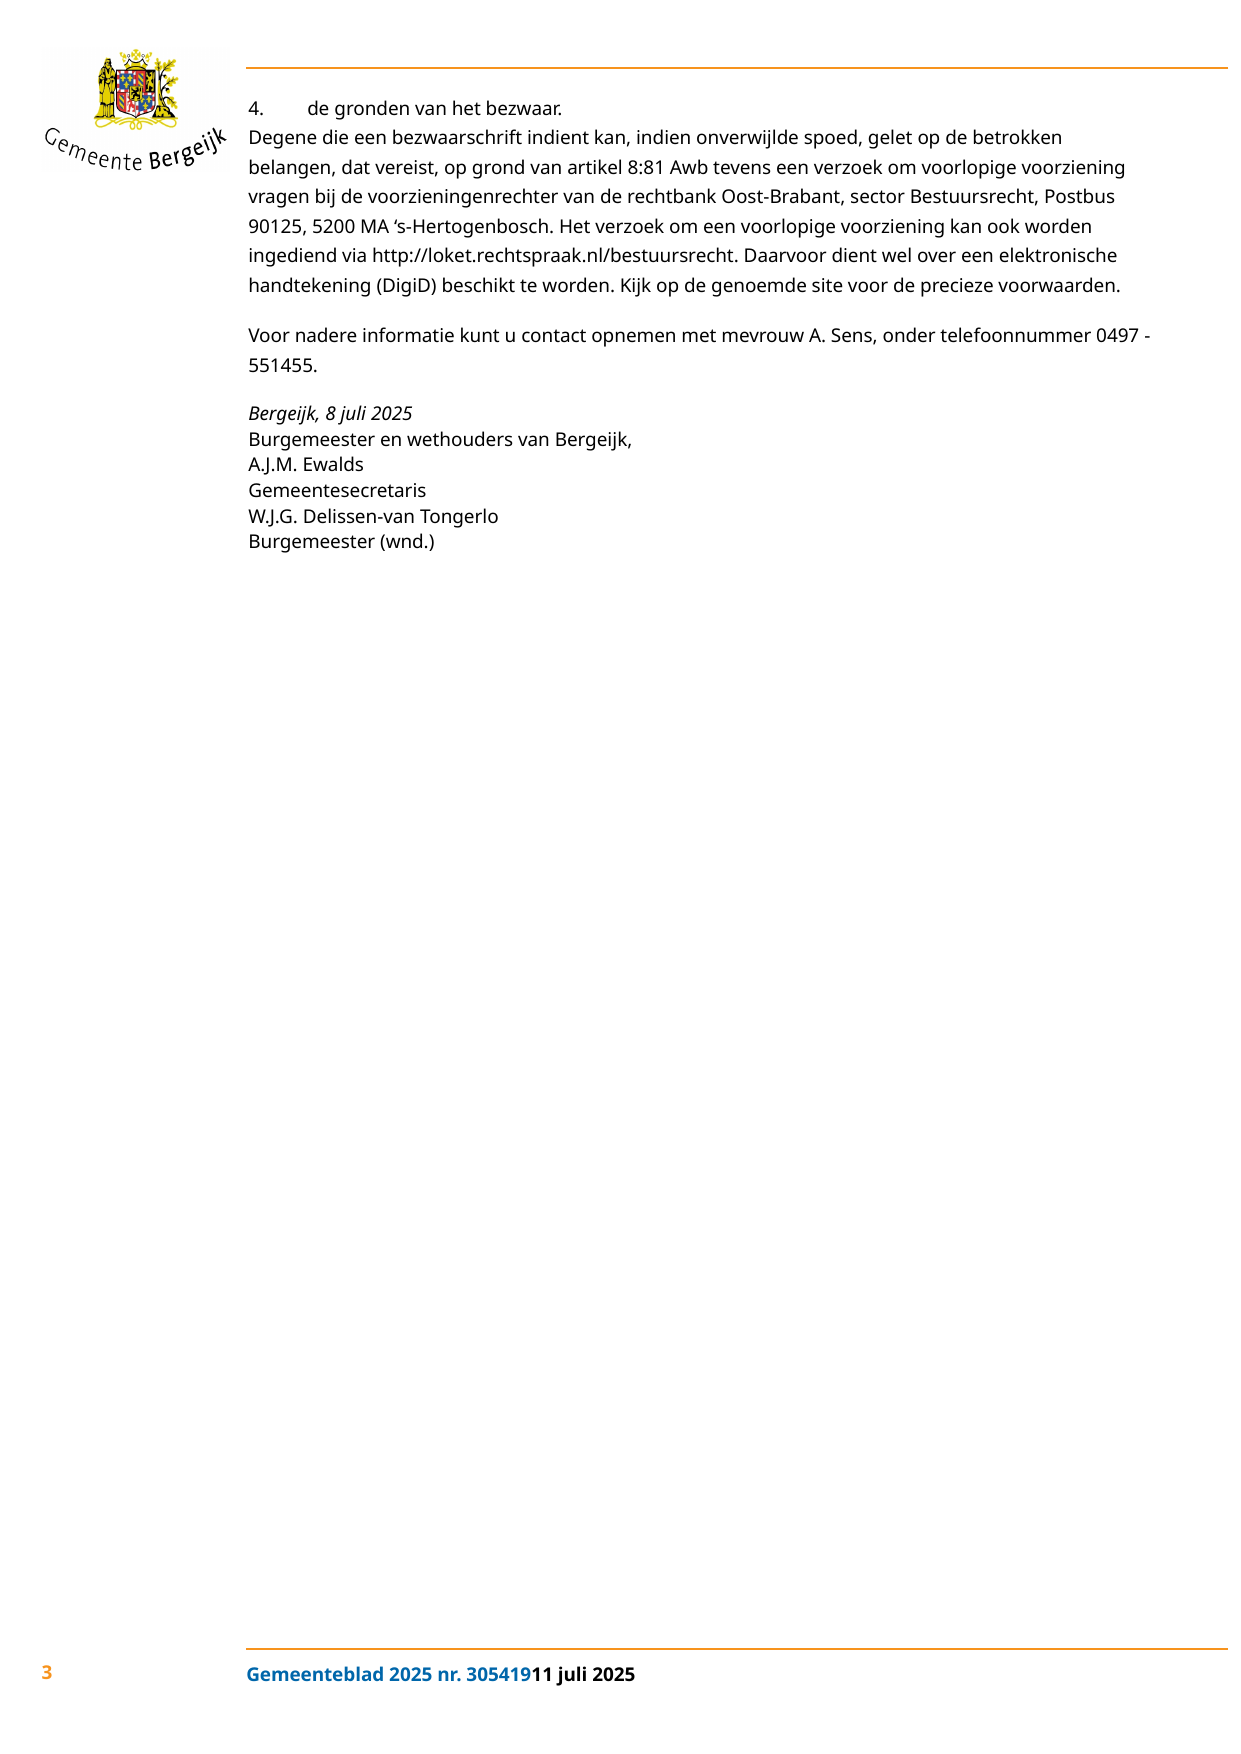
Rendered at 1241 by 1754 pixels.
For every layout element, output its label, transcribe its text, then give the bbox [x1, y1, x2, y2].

text Gemeentesecretaris [248, 477, 1152, 503]
text Bergeijk, 8 juli 2025 [248, 400, 1152, 426]
picture [41, 47, 231, 172]
text Degene die een bezwaarschrift indient kan, indien onverwijlde spoed, gelet op de betrokken belangen, dat vereist, op grond van artikel 8:81 Awb tevens een verzoek om voorlopige voorziening vragen bij de voorzieningenrechter van de rechtbank Oost-Brabant, sector Bestuursrecht, Postbus 90125, 5200 MA ‘s-Hertogenbosch. Het verzoek om een voorlopige voorziening kan ook worden ingediend via http://loket.rechtspraak.nl/bestuursrecht. Daarvoor dient wel over een elektronische handtekening (DigiD) beschikt te worden. Kijk op de genoemde site voor de precieze voorwaarden. [248, 124, 1152, 298]
text Burgemeester en wethouders van Bergeijk, [248, 426, 1152, 452]
list de gronden van het bezwaar. [248, 95, 1152, 121]
text W.J.G. Delissen-van Tongerlo [248, 503, 1152, 529]
text A.J.M. Ewalds [248, 452, 1152, 477]
text Voor nadere informatie kunt u contact opnemen met mevrouw A. Sens, onder telefoonnummer 0497 - 551455. [248, 323, 1152, 378]
text Burgemeester (wnd.) [248, 529, 1152, 554]
